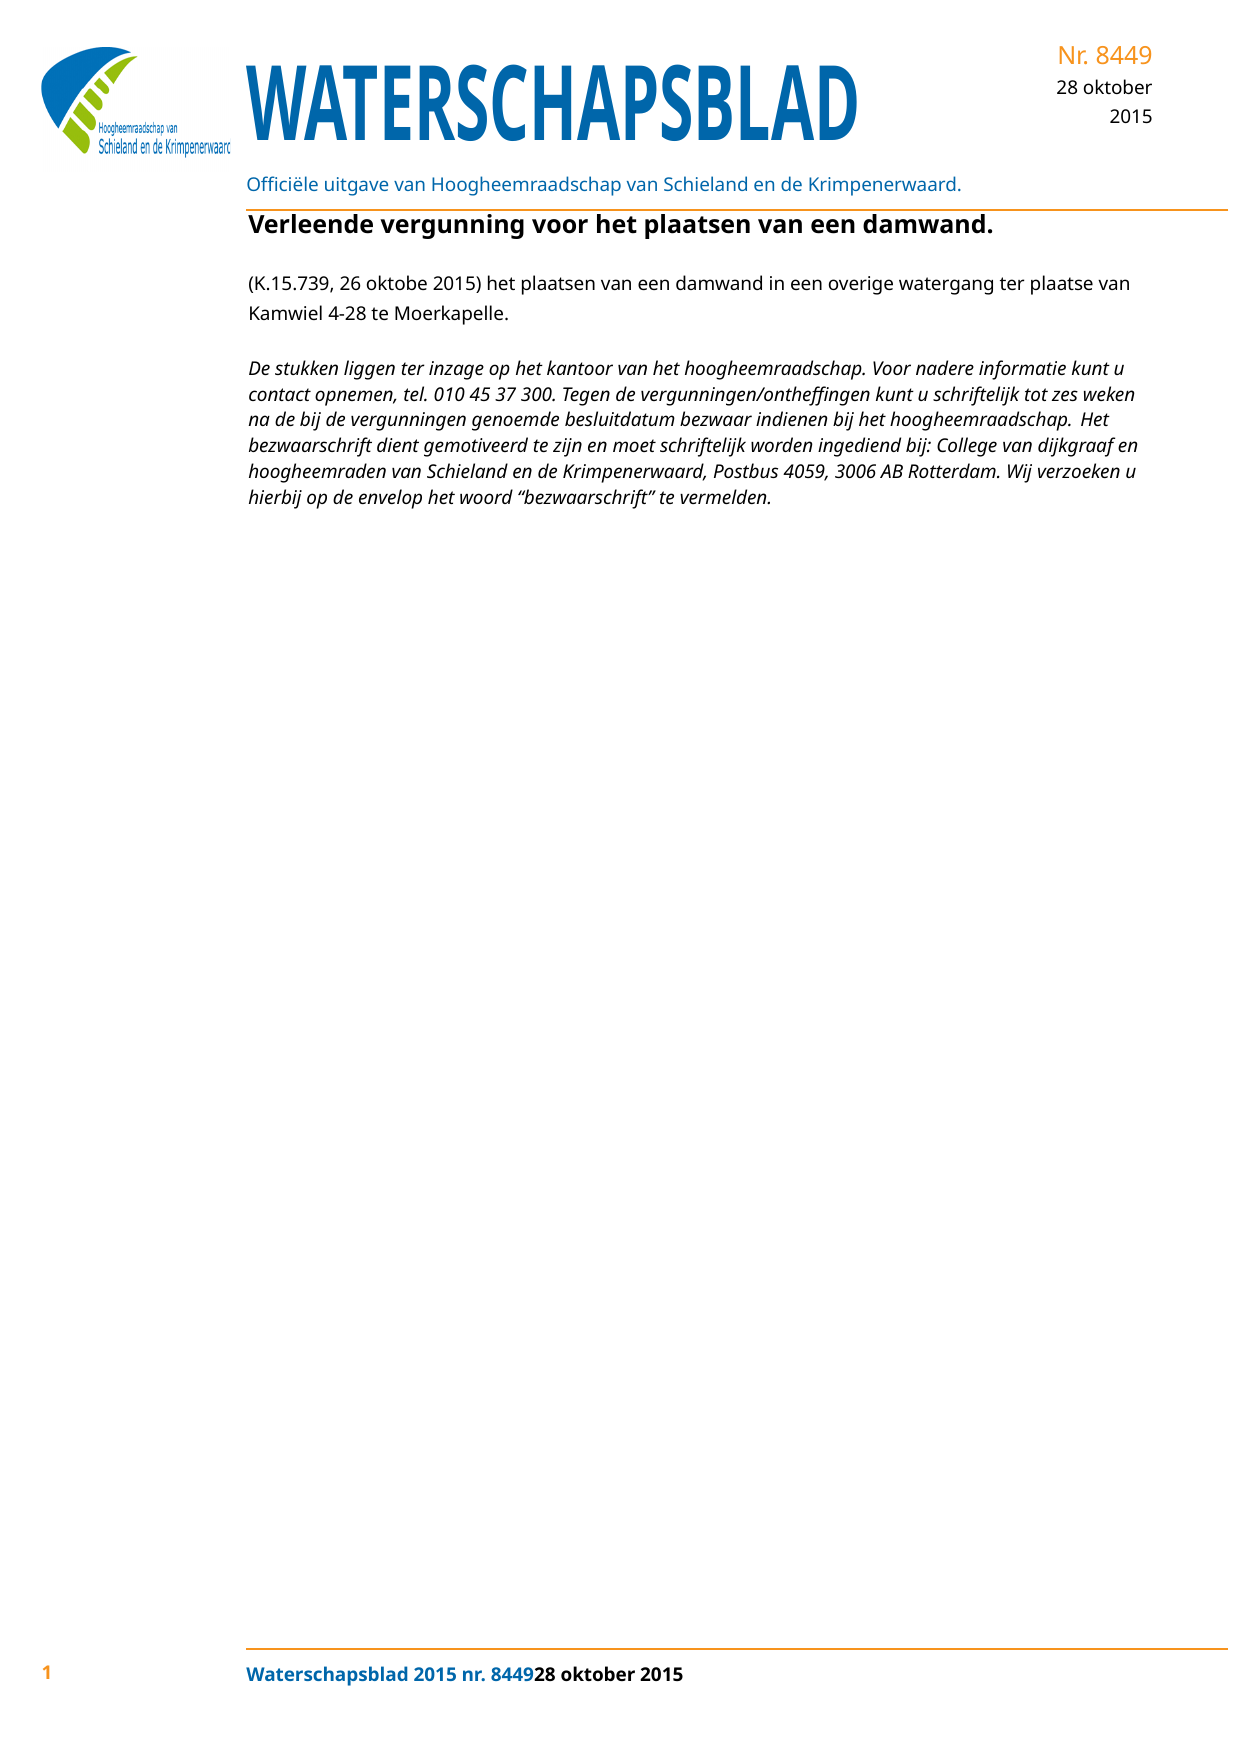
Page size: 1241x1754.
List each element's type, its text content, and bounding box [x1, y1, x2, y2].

text (K.15.739, 26 oktobe 2015) het plaatsen van een damwand in een overige watergang ter plaatse van Kamwiel 4-28 te Moerkapelle. [248, 270, 1152, 326]
text De stukken liggen ter inzage op het kantoor van het hoogheemraadschap. Voor nadere informatie kunt u contact opnemen, tel. 010 45 37 300. Tegen de vergunningen/ontheffingen kunt u schriftelijk tot zes weken na de bij de vergunningen genoemde besluitdatum bezwaar indienen bij het hoogheemraadschap. Het bezwaarschrift dient gemotiveerd te zijn en moet schriftelijk worden ingediend bij: College van dijkgraaf en hoogheemraden van Schieland en de Krimpenerwaard, Postbus 4059, 3006 AB Rotterdam. Wij verzoeken u hierbij op de envelop het woord “bezwaarschrift” te vermelden. [248, 355, 1152, 509]
text Verleende vergunning voor het plaatsen van een damwand. [248, 211, 1152, 241]
picture [41, 47, 231, 172]
